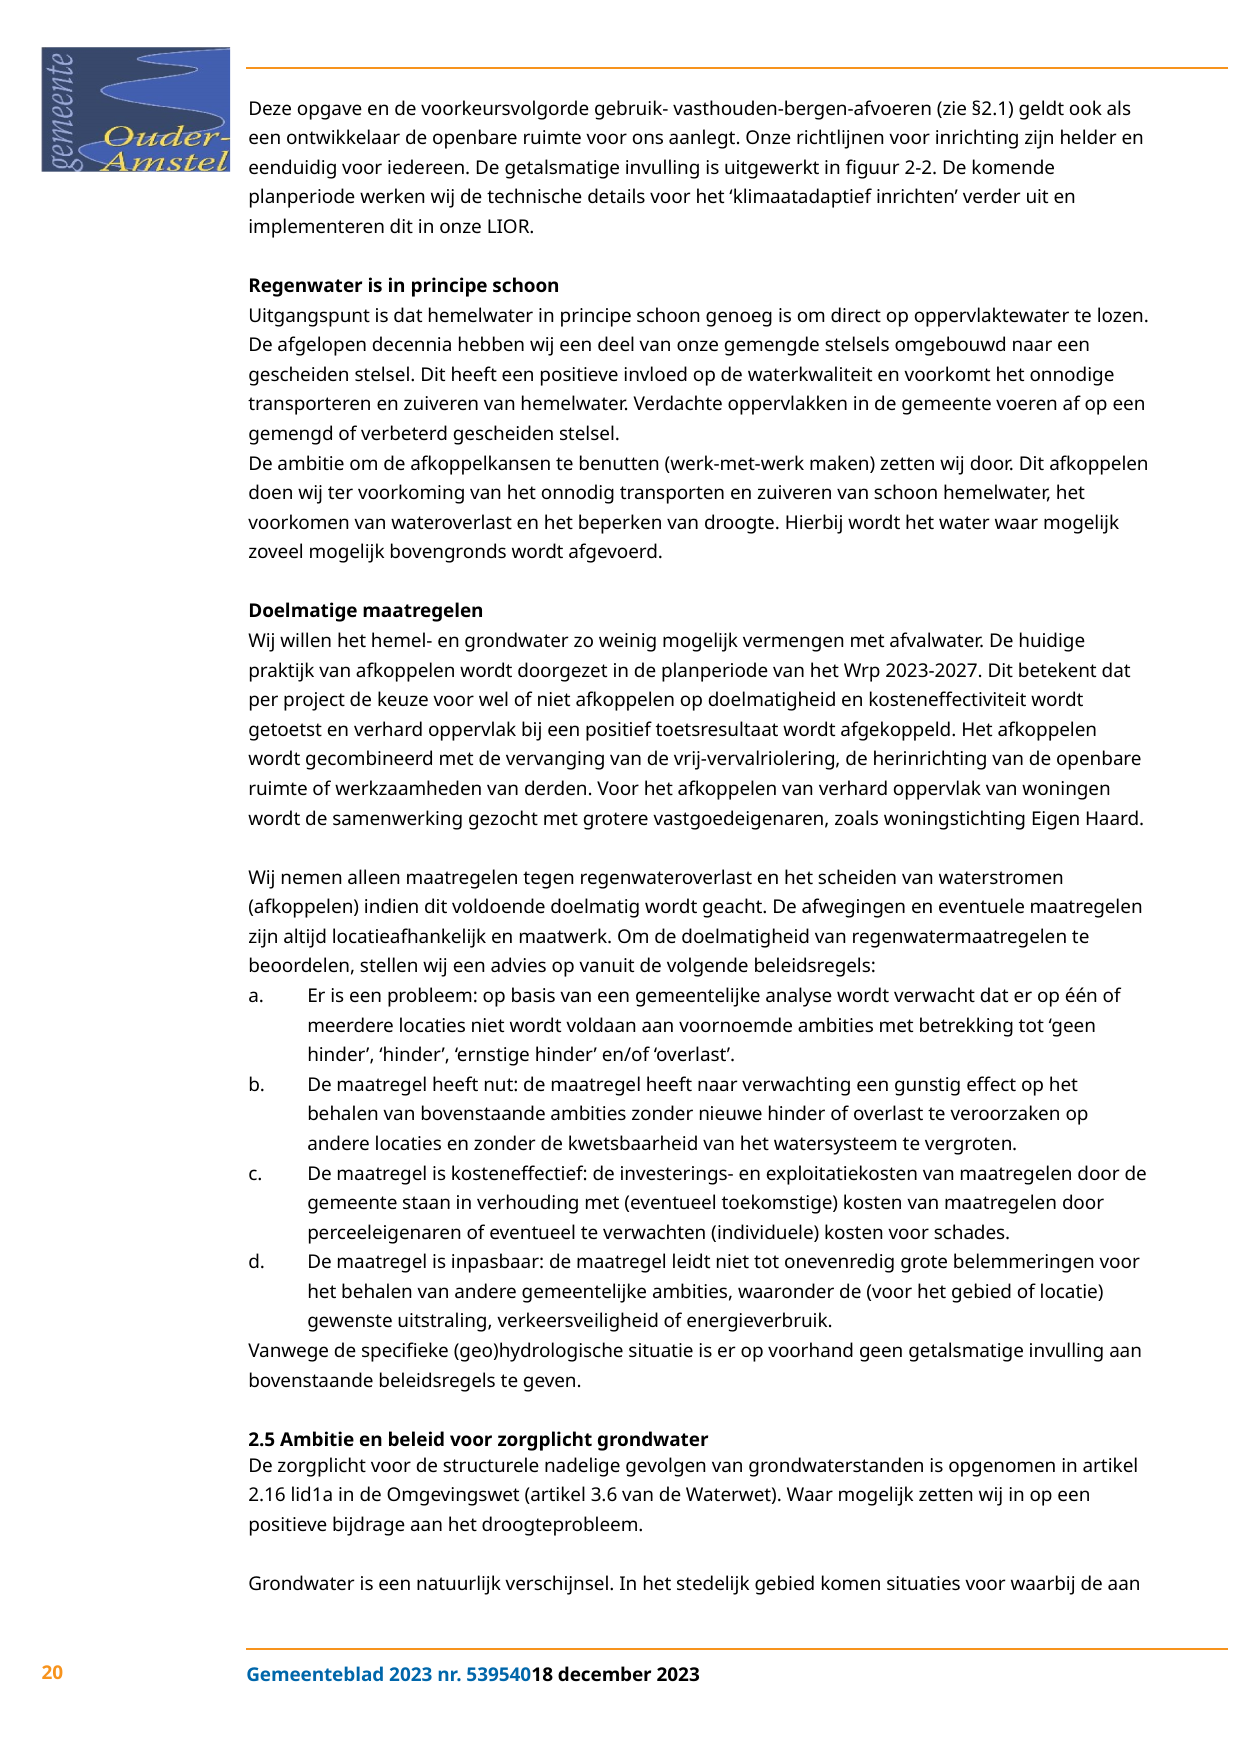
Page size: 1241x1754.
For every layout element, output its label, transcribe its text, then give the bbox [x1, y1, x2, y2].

text Wij willen het hemel- en grondwater zo weinig mogelijk vermengen met afvalwater. De huidige praktijk van afkoppelen wordt doorgezet in de planperiode van het Wrp 2023-2027. Dit betekent dat per project de keuze voor wel of niet afkoppelen op doelmatigheid en kosteneffectiviteit wordt getoetst en verhard oppervlak bij een positief toetsresultaat wordt afgekoppeld. Het afkoppelen wordt gecombineerd met de vervanging van de vrij-vervalriolering, de herinrichting van de openbare ruimte of werkzaamheden van derden. Voor het afkoppelen van verhard oppervlak van woningen wordt de samenwerking gezocht met grotere vastgoedeigenaren, zoals woningstichting Eigen Haard. [248, 627, 1152, 831]
text Doelmatige maatregelen [248, 598, 1152, 623]
text Grondwater is een natuurlijk verschijnsel. In het stedelijk gebied komen situaties voor waarbij de aan [248, 1570, 1152, 1596]
list De maatregel is inpasbaar: de maatregel leidt niet tot onevenredig grote belemmeringen voor het behalen van andere gemeentelijke ambities, waaronder de (voor het gebied of locatie) gewenste uitstraling, verkeersveiligheid of energieverbruik. [248, 1248, 1152, 1333]
text Wij nemen alleen maatregelen tegen regenwateroverlast en het scheiden van waterstromen (afkoppelen) indien dit voldoende doelmatig wordt geacht. De afwegingen en eventuele maatregelen zijn altijd locatieafhankelijk en maatwerk. Om de doelmatigheid van regenwatermaatregelen te beoordelen, stellen wij een advies op vanuit de volgende beleidsregels: [248, 864, 1152, 978]
text De zorgplicht voor de structurele nadelige gevolgen van grondwaterstanden is opgenomen in artikel 2.16 lid1a in de Omgevingswet (artikel 3.6 van de Waterwet). Waar mogelijk zetten wij in op een positieve bijdrage aan het droogteprobleem. [248, 1452, 1152, 1537]
text De ambitie om de afkoppelkansen te benutten (werk-met-werk maken) zetten wij door. Dit afkoppelen doen wij ter voorkoming van het onnodig transporten en zuiveren van schoon hemelwater, het voorkomen van wateroverlast en het beperken van droogte. Hierbij wordt het water waar mogelijk zoveel mogelijk bovengronds wordt afgevoerd. [248, 450, 1152, 564]
text Uitgangspunt is dat hemelwater in principe schoon genoeg is om direct op oppervlaktewater te lozen. De afgelopen decennia hebben wij een deel van onze gemengde stelsels omgebouwd naar een gescheiden stelsel. Dit heeft een positieve invloed op de waterkwaliteit en voorkomt het onnodige transporteren en zuiveren van hemelwater. Verdachte oppervlakken in de gemeente voeren af op een gemengd of verbeterd gescheiden stelsel. [248, 302, 1152, 446]
text 2.5 Ambitie en beleid voor zorgplicht grondwater [248, 1426, 1152, 1452]
picture [41, 47, 231, 172]
list De maatregel is kosteneffectief: de investerings- en exploitatiekosten van maatregelen door de gemeente staan in verhouding met (eventueel toekomstige) kosten van maatregelen door perceeleigenaren of eventueel te verwachten (individuele) kosten voor schades. [248, 1160, 1152, 1245]
list De maatregel heeft nut: de maatregel heeft naar verwachting een gunstig effect op het behalen van bovenstaande ambities zonder nieuwe hinder of overlast te veroorzaken op andere locaties en zonder de kwetsbaarheid van het watersysteem te vergroten. [248, 1071, 1152, 1156]
text Regenwater is in principe schoon [248, 272, 1152, 298]
text Deze opgave en de voorkeursvolgorde gebruik- vasthouden-bergen-afvoeren (zie §2.1) geldt ook als een ontwikkelaar de openbare ruimte voor ons aanlegt. Onze richtlijnen voor inrichting zijn helder en eenduidig voor iedereen. De getalsmatige invulling is uitgewerkt in figuur 2-2. De komende planperiode werken wij de technische details voor het ‘klimaatadaptief inrichten’ verder uit en implementeren dit in onze LIOR. [248, 95, 1152, 239]
text Vanwege de specifieke (geo)hydrologische situatie is er op voorhand geen getalsmatige invulling aan bovenstaande beleidsregels te geven. [248, 1337, 1152, 1393]
list Er is een probleem: op basis van een gemeentelijke analyse wordt verwacht dat er op één of meerdere locaties niet wordt voldaan aan voornoemde ambities met betrekking tot ‘geen hinder’, ‘hinder’, ‘ernstige hinder’ en/of ‘overlast’. [248, 982, 1152, 1067]
